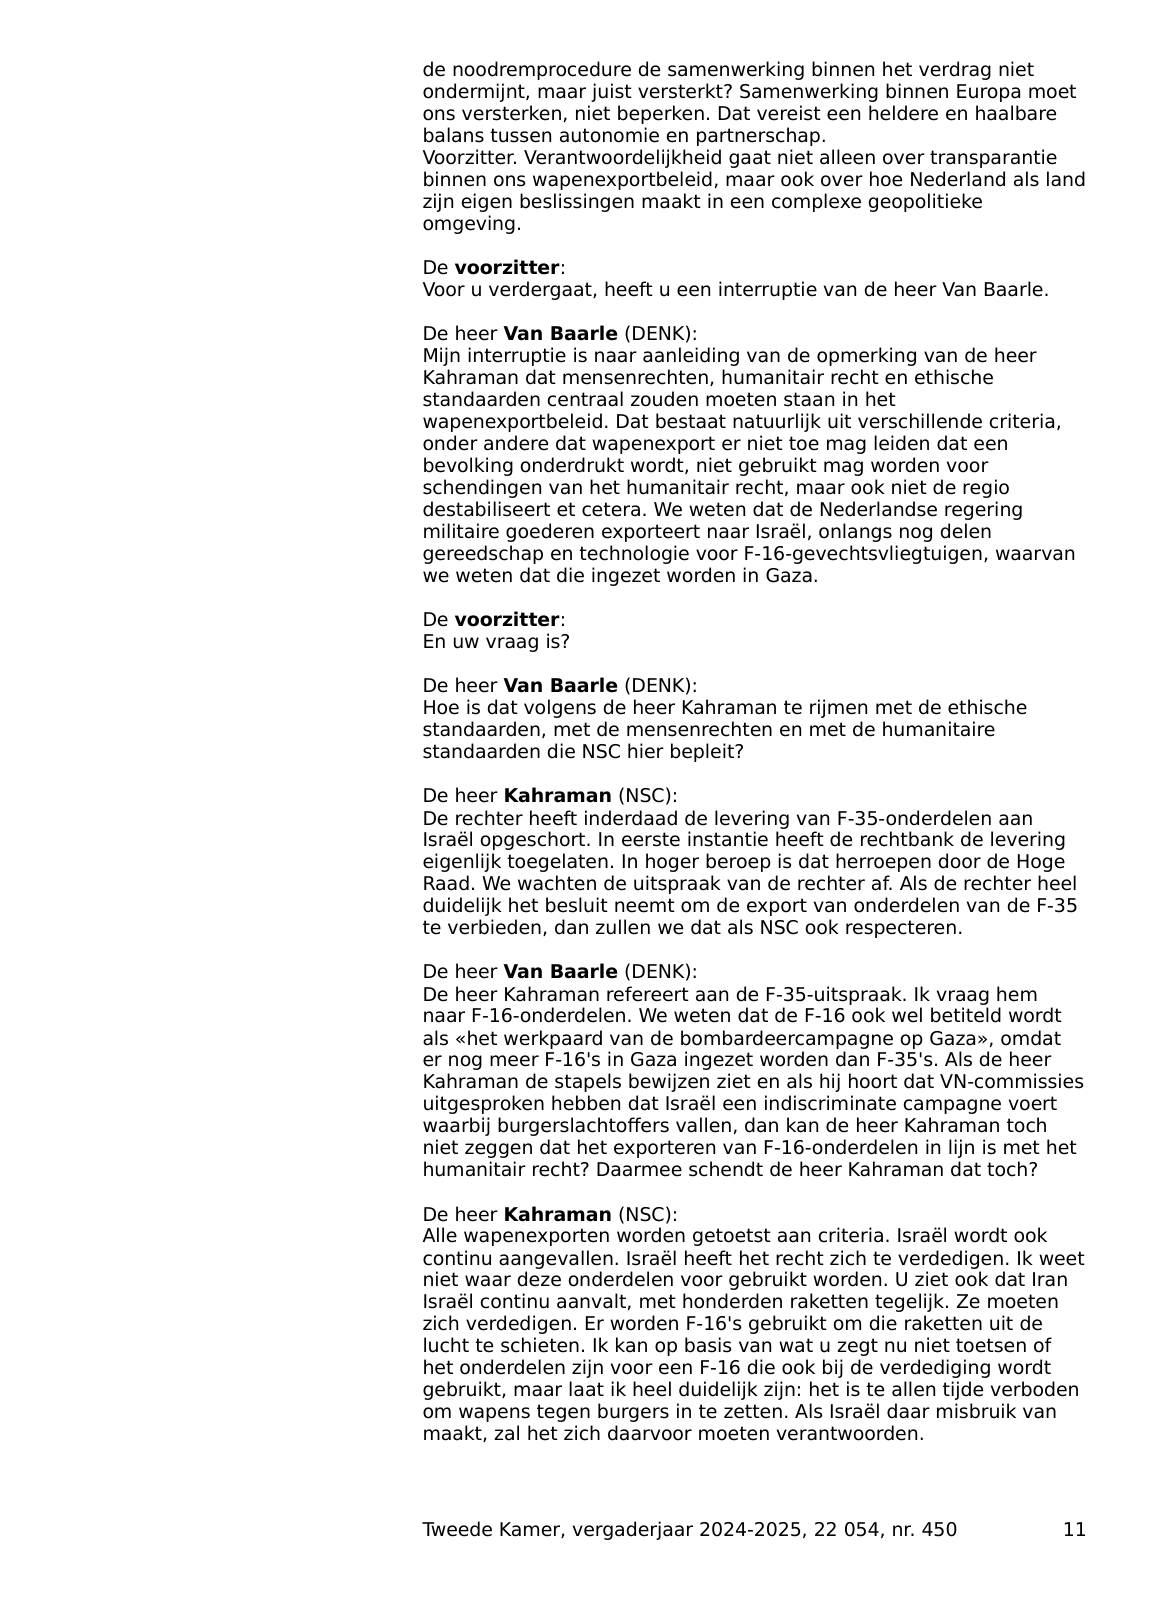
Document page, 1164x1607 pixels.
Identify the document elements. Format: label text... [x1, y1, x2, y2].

text De heer Kahraman (NSC): [422, 1203, 1087, 1225]
text Voorzitter. Verantwoordelijkheid gaat niet alleen over transparantie binnen ons wapenexportbeleid, maar ook over hoe Nederland als land zijn eigen beslissingen maakt in een complexe geopolitieke omgeving. [422, 147, 1087, 235]
text De voorzitter: [422, 257, 1087, 279]
text En uw vraag is? [422, 631, 1087, 653]
text De heer Kahraman (NSC): [422, 785, 1087, 807]
text De heer Van Baarle (DENK): [422, 323, 1087, 345]
text Mijn interruptie is naar aanleiding van de opmerking van de heer Kahraman dat mensenrechten, humanitair recht en ethische standaarden centraal zouden moeten staan in het wapenexportbeleid. Dat bestaat natuurlijk uit verschillende criteria, onder andere dat wapenexport er niet toe mag leiden dat een bevolking onderdrukt wordt, niet gebruikt mag worden voor schendingen van het humanitair recht, maar ook niet de regio destabiliseert et cetera. We weten dat de Nederlandse regering militaire goederen exporteert naar Israël, onlangs nog delen gereedschap en technologie voor F-16-gevechtsvliegtuigen, waarvan we weten dat die ingezet worden in Gaza. [422, 345, 1087, 587]
text De rechter heeft inderdaad de levering van F-35-onderdelen aan Israël opgeschort. In eerste instantie heeft de rechtbank de levering eigenlijk toegelaten. In hoger beroep is dat herroepen door de Hoge Raad. We wachten de uitspraak van de rechter af. Als de rechter heel duidelijk het besluit neemt om de export van onderdelen van de F-35 te verbieden, dan zullen we dat als NSC ook respecteren. [422, 807, 1087, 939]
text Voor u verdergaat, heeft u een interruptie van de heer Van Baarle. [422, 279, 1087, 301]
text De voorzitter: [422, 609, 1087, 631]
text Alle wapenexporten worden getoetst aan criteria. Israël wordt ook continu aangevallen. Israël heeft het recht zich te verdedigen. Ik weet niet waar deze onderdelen voor gebruikt worden. U ziet ook dat Iran Israël continu aanvalt, met honderden raketten tegelijk. Ze moeten zich verdedigen. Er worden F-16's gebruikt om die raketten uit de lucht te schieten. Ik kan op basis van wat u zegt nu niet toetsen of het onderdelen zijn voor een F-16 die ook bij de verdediging wordt gebruikt, maar laat ik heel duidelijk zijn: het is te allen tijde verboden om wapens tegen burgers in te zetten. Als Israël daar misbruik van maakt, zal het zich daarvoor moeten verantwoorden. [422, 1225, 1087, 1445]
text De heer Van Baarle (DENK): [422, 675, 1087, 697]
text Hoe is dat volgens de heer Kahraman te rijmen met de ethische standaarden, met de mensenrechten en met de humanitaire standaarden die NSC hier bepleit? [422, 697, 1087, 763]
text De heer Van Baarle (DENK): [422, 961, 1087, 983]
text de noodremprocedure de samenwerking binnen het verdrag niet ondermijnt, maar juist versterkt? Samenwerking binnen Europa moet ons versterken, niet beperken. Dat vereist een heldere en haalbare balans tussen autonomie en partnerschap. [422, 59, 1087, 147]
text De heer Kahraman refereert aan de F-35-uitspraak. Ik vraag hem naar F-16-onderdelen. We weten dat de F-16 ook wel betiteld wordt als «het werkpaard van de bombardeercampagne op Gaza», omdat er nog meer F-16's in Gaza ingezet worden dan F-35's. Als de heer Kahraman de stapels bewijzen ziet en als hij hoort dat VN-commissies uitgesproken hebben dat Israël een indiscriminate campagne voert waarbij burgerslachtoffers vallen, dan kan de heer Kahraman toch niet zeggen dat het exporteren van F-16-onderdelen in lijn is met het humanitair recht? Daarmee schendt de heer Kahraman dat toch? [422, 983, 1087, 1181]
